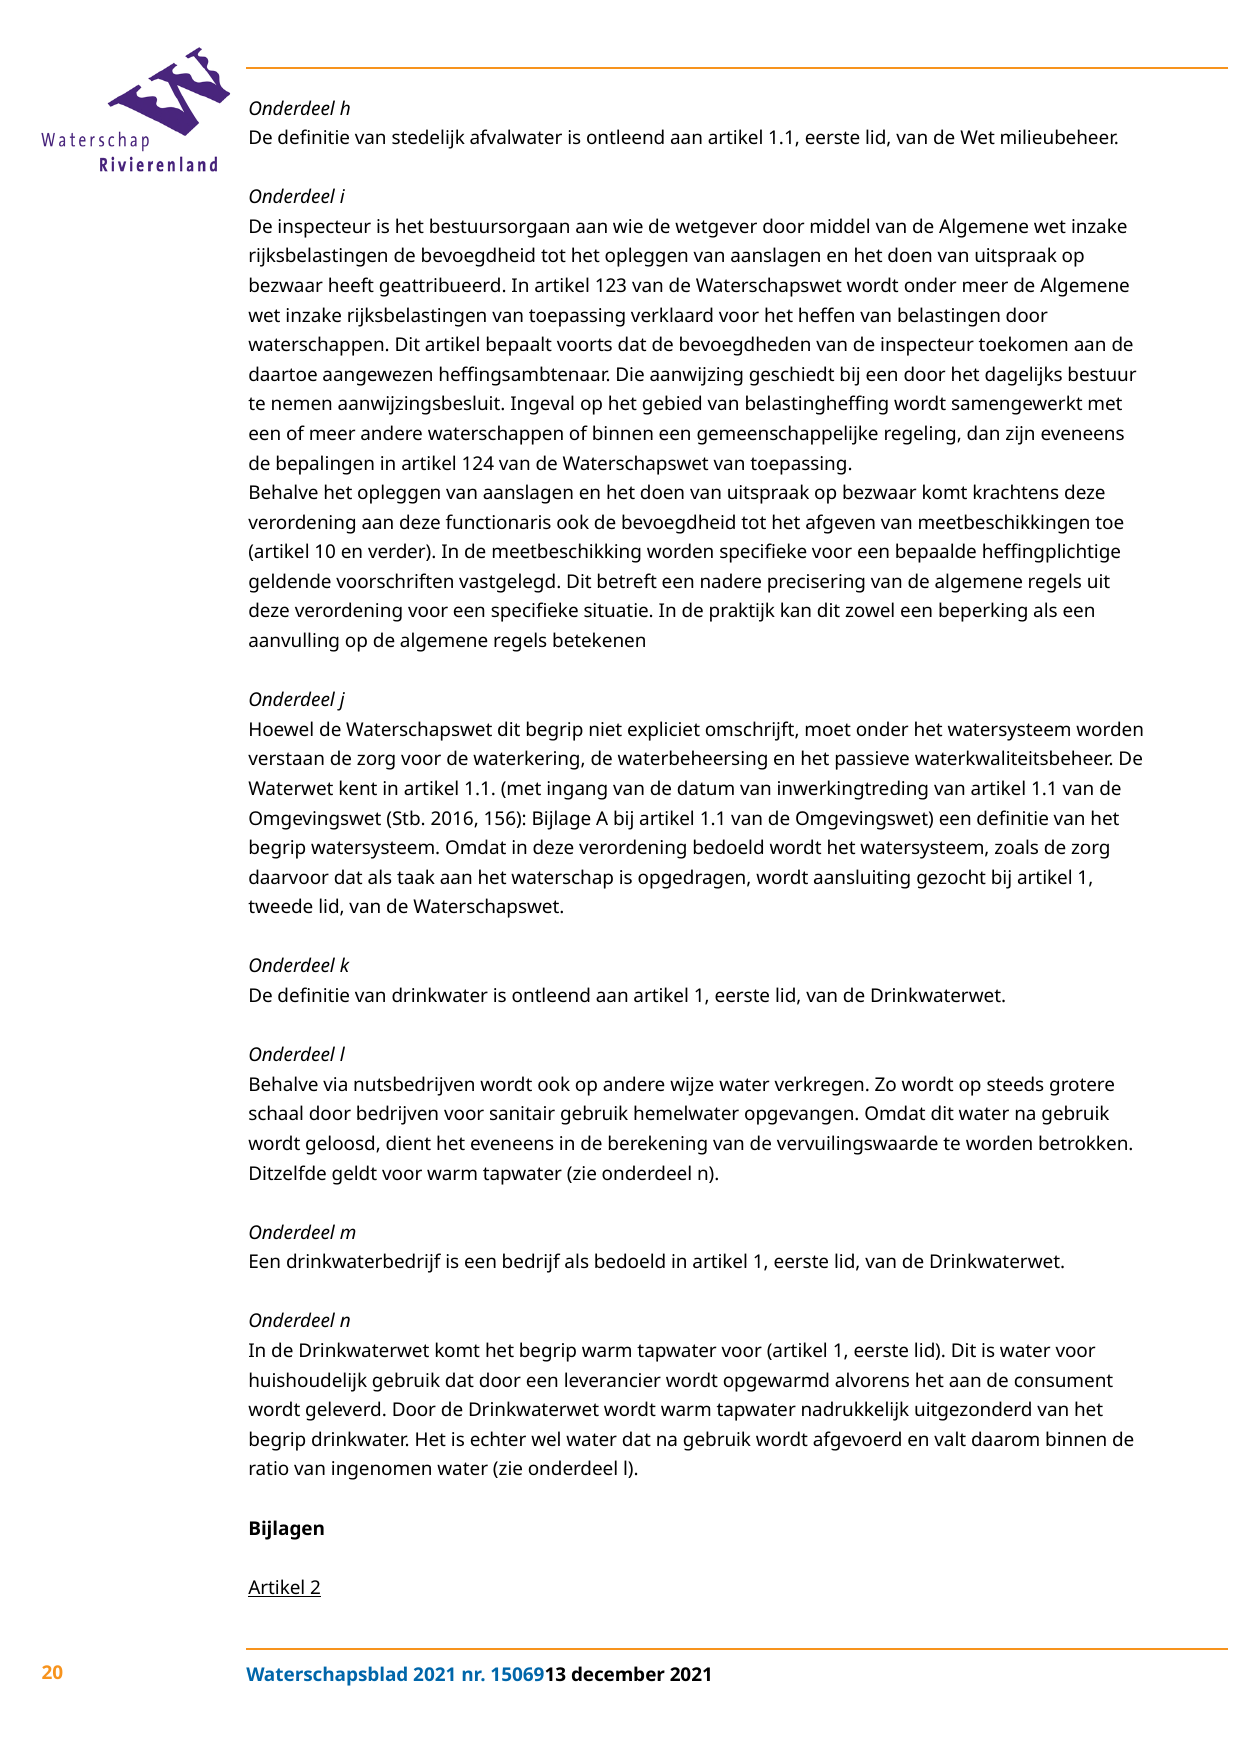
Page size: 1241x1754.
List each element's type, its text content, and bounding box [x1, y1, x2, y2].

text Onderdeel m [248, 1219, 1152, 1245]
picture [41, 47, 231, 172]
text In de Drinkwaterwet komt het begrip warm tapwater voor (artikel 1, eerste lid). Dit is water voor huishoudelijk gebruik dat door een leverancier wordt opgewarmd alvorens het aan de consument wordt geleverd. Door de Drinkwaterwet wordt warm tapwater nadrukkelijk uitgezonderd van het begrip drinkwater. Het is echter wel water dat na gebruik wordt afgevoerd en valt daarom binnen de ratio van ingenomen water (zie onderdeel l). [248, 1337, 1152, 1481]
text Artikel 2 [248, 1574, 1152, 1600]
text Onderdeel k [248, 953, 1152, 978]
text Onderdeel j [248, 686, 1152, 712]
text Behalve via nutsbedrijven wordt ook op andere wijze water verkregen. Zo wordt op steeds grotere schaal door bedrijven voor sanitair gebruik hemelwater opgevangen. Omdat dit water na gebruik wordt geloosd, dient het eveneens in de berekening van de vervuilingswaarde te worden betrokken. Ditzelfde geldt voor warm tapwater (zie onderdeel n). [248, 1071, 1152, 1186]
text Hoewel de Waterschapswet dit begrip niet expliciet omschrijft, moet onder het watersysteem worden verstaan de zorg voor de waterkering, de waterbeheersing en het passieve waterkwaliteitsbeheer. De Waterwet kent in artikel 1.1. (met ingang van de datum van inwerkingtreding van artikel 1.1 van de Omgevingswet (Stb. 2016, 156): Bijlage A bij artikel 1.1 van de Omgevingswet) een definitie van het begrip watersysteem. Omdat in deze verordening bedoeld wordt het watersysteem, zoals de zorg daarvoor dat als taak aan het waterschap is opgedragen, wordt aansluiting gezocht bij artikel 1, tweede lid, van de Waterschapswet. [248, 716, 1152, 919]
text Onderdeel l [248, 1041, 1152, 1067]
text De definitie van stedelijk afvalwater is ontleend aan artikel 1.1, eerste lid, van de Wet milieubeheer. [248, 124, 1152, 150]
text Onderdeel h [248, 95, 1152, 121]
text Onderdeel n [248, 1308, 1152, 1333]
text Een drinkwaterbedrijf is een bedrijf als bedoeld in artikel 1, eerste lid, van de Drinkwaterwet. [248, 1248, 1152, 1274]
text De definitie van drinkwater is ontleend aan artikel 1, eerste lid, van de Drinkwaterwet. [248, 982, 1152, 1008]
text Bijlagen [248, 1515, 1152, 1541]
text De inspecteur is het bestuursorgaan aan wie de wetgever door middel van de Algemene wet inzake rijksbelastingen de bevoegdheid tot het opleggen van aanslagen en het doen van uitspraak op bezwaar heeft geattribueerd. In artikel 123 van de Waterschapswet wordt onder meer de Algemene wet inzake rijksbelastingen van toepassing verklaard voor het heffen van belastingen door waterschappen. Dit artikel bepaalt voorts dat de bevoegdheden van de inspecteur toekomen aan de daartoe aangewezen heffingsambtenaar. Die aanwijzing geschiedt bij een door het dagelijks bestuur te nemen aanwijzingsbesluit. Ingeval op het gebied van belastingheffing wordt samengewerkt met een of meer andere waterschappen of binnen een gemeenschappelijke regeling, dan zijn eveneens de bepalingen in artikel 124 van de Waterschapswet van toepassing. [248, 213, 1152, 476]
text Behalve het opleggen van aanslagen en het doen van uitspraak op bezwaar komt krachtens deze verordening aan deze functionaris ook de bevoegdheid tot het afgeven van meetbeschikkingen toe (artikel 10 en verder). In de meetbeschikking worden specifieke voor een bepaalde heffingplichtige geldende voorschriften vastgelegd. Dit betreft een nadere precisering van de algemene regels uit deze verordening voor een specifieke situatie. In de praktijk kan dit zowel een beperking als een aanvulling op de algemene regels betekenen [248, 479, 1152, 653]
text Onderdeel i [248, 183, 1152, 209]
